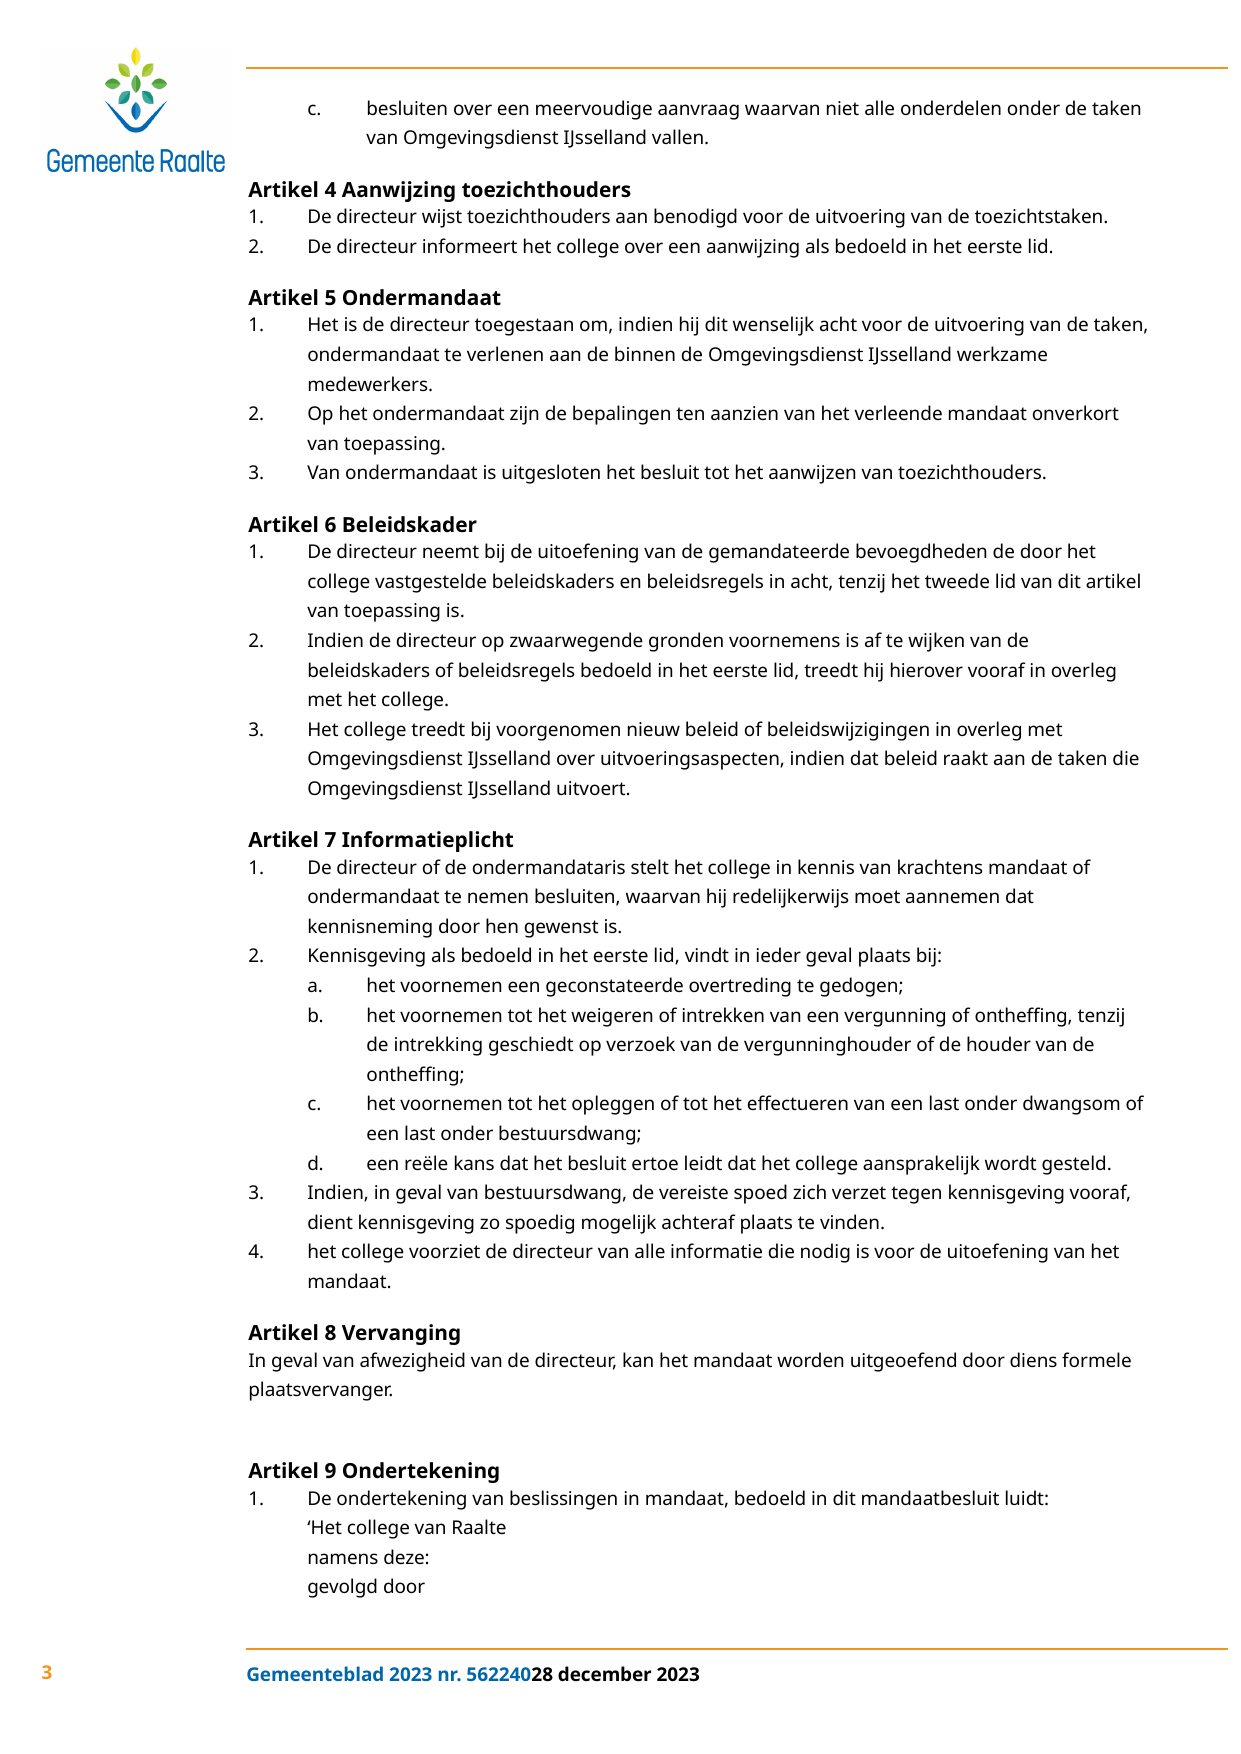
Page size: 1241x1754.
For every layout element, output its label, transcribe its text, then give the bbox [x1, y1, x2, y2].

list De directeur informeert het college over een aanwijzing als bedoeld in het eerste lid. [248, 233, 1152, 258]
list een reële kans dat het besluit ertoe leidt dat het college aansprakelijk wordt gesteld. [307, 1150, 1152, 1176]
text Artikel 4 Aanwijzing toezichthouders [248, 175, 1152, 203]
text Artikel 5 Ondermandaat [248, 283, 1152, 312]
list De ondertekening van beslissingen in mandaat, bedoeld in dit mandaatbesluit luidt: [248, 1485, 1152, 1511]
list Het college treedt bij voorgenomen nieuw beleid of beleidswijzigingen in overleg met Omgevingsdienst IJsselland over uitvoeringsaspecten, indien dat beleid raakt aan de taken die Omgevingsdienst IJsselland uitvoert. [248, 716, 1152, 801]
text Artikel 8 Vervanging [248, 1318, 1152, 1347]
list het voornemen tot het weigeren of intrekken van een vergunning of ontheffing, tenzij de intrekking geschiedt op verzoek van de vergunninghouder of de houder van de ontheffing; [307, 1002, 1152, 1087]
list Indien de directeur op zwaarwegende gronden voornemens is af te wijken van de beleidskaders of beleidsregels bedoeld in het eerste lid, treedt hij hierover vooraf in overleg met het college. [248, 627, 1152, 712]
text Artikel 7 Informatieplicht [248, 826, 1152, 854]
picture [41, 47, 231, 172]
list besluiten over een meervoudige aanvraag waarvan niet alle onderdelen onder de taken van Omgevingsdienst IJsselland vallen. [307, 95, 1152, 150]
text In geval van afwezigheid van de directeur, kan het mandaat worden uitgeoefend door diens formele plaatsvervanger. [248, 1347, 1152, 1402]
text Artikel 6 Beleidskader [248, 510, 1152, 538]
list het voornemen tot het opleggen of tot het effectueren van een last onder dwangsom of een last onder bestuursdwang; [307, 1091, 1152, 1146]
list ‘Het college van Raalte [248, 1514, 1152, 1540]
text Artikel 9 Ondertekening [248, 1457, 1152, 1485]
list Op het ondermandaat zijn de bepalingen ten aanzien van het verleende mandaat onverkort van toepassing. [248, 400, 1152, 456]
list De directeur wijst toezichthouders aan benodigd voor de uitvoering van de toezichtstaken. [248, 203, 1152, 229]
list het college voorziet de directeur van alle informatie die nodig is voor de uitoefening van het mandaat. [248, 1238, 1152, 1294]
list Van ondermandaat is uitgesloten het besluit tot het aanwijzen van toezichthouders. [248, 459, 1152, 485]
list Indien, in geval van bestuursdwang, de vereiste spoed zich verzet tegen kennisgeving vooraf, dient kennisgeving zo spoedig mogelijk achteraf plaats te vinden. [248, 1179, 1152, 1235]
list De directeur of de ondermandataris stelt het college in kennis van krachtens mandaat of ondermandaat te nemen besluiten, waarvan hij redelijkerwijs moet aannemen dat kennisneming door hen gewenst is. [248, 854, 1152, 939]
list het voornemen een geconstateerde overtreding te gedogen; [307, 972, 1152, 998]
list Kennisgeving als bedoeld in het eerste lid, vindt in ieder geval plaats bij: [248, 943, 1152, 968]
list Het is de directeur toegestaan om, indien hij dit wenselijk acht voor de uitvoering van de taken, ondermandaat te verlenen aan de binnen de Omgevingsdienst IJsselland werkzame medewerkers. [248, 312, 1152, 397]
list gevolgd door [248, 1574, 1152, 1599]
list De directeur neemt bij de uitoefening van de gemandateerde bevoegdheden de door het college vastgestelde beleidskaders en beleidsregels in acht, tenzij het tweede lid van dit artikel van toepassing is. [248, 538, 1152, 623]
list namens deze: [248, 1544, 1152, 1570]
